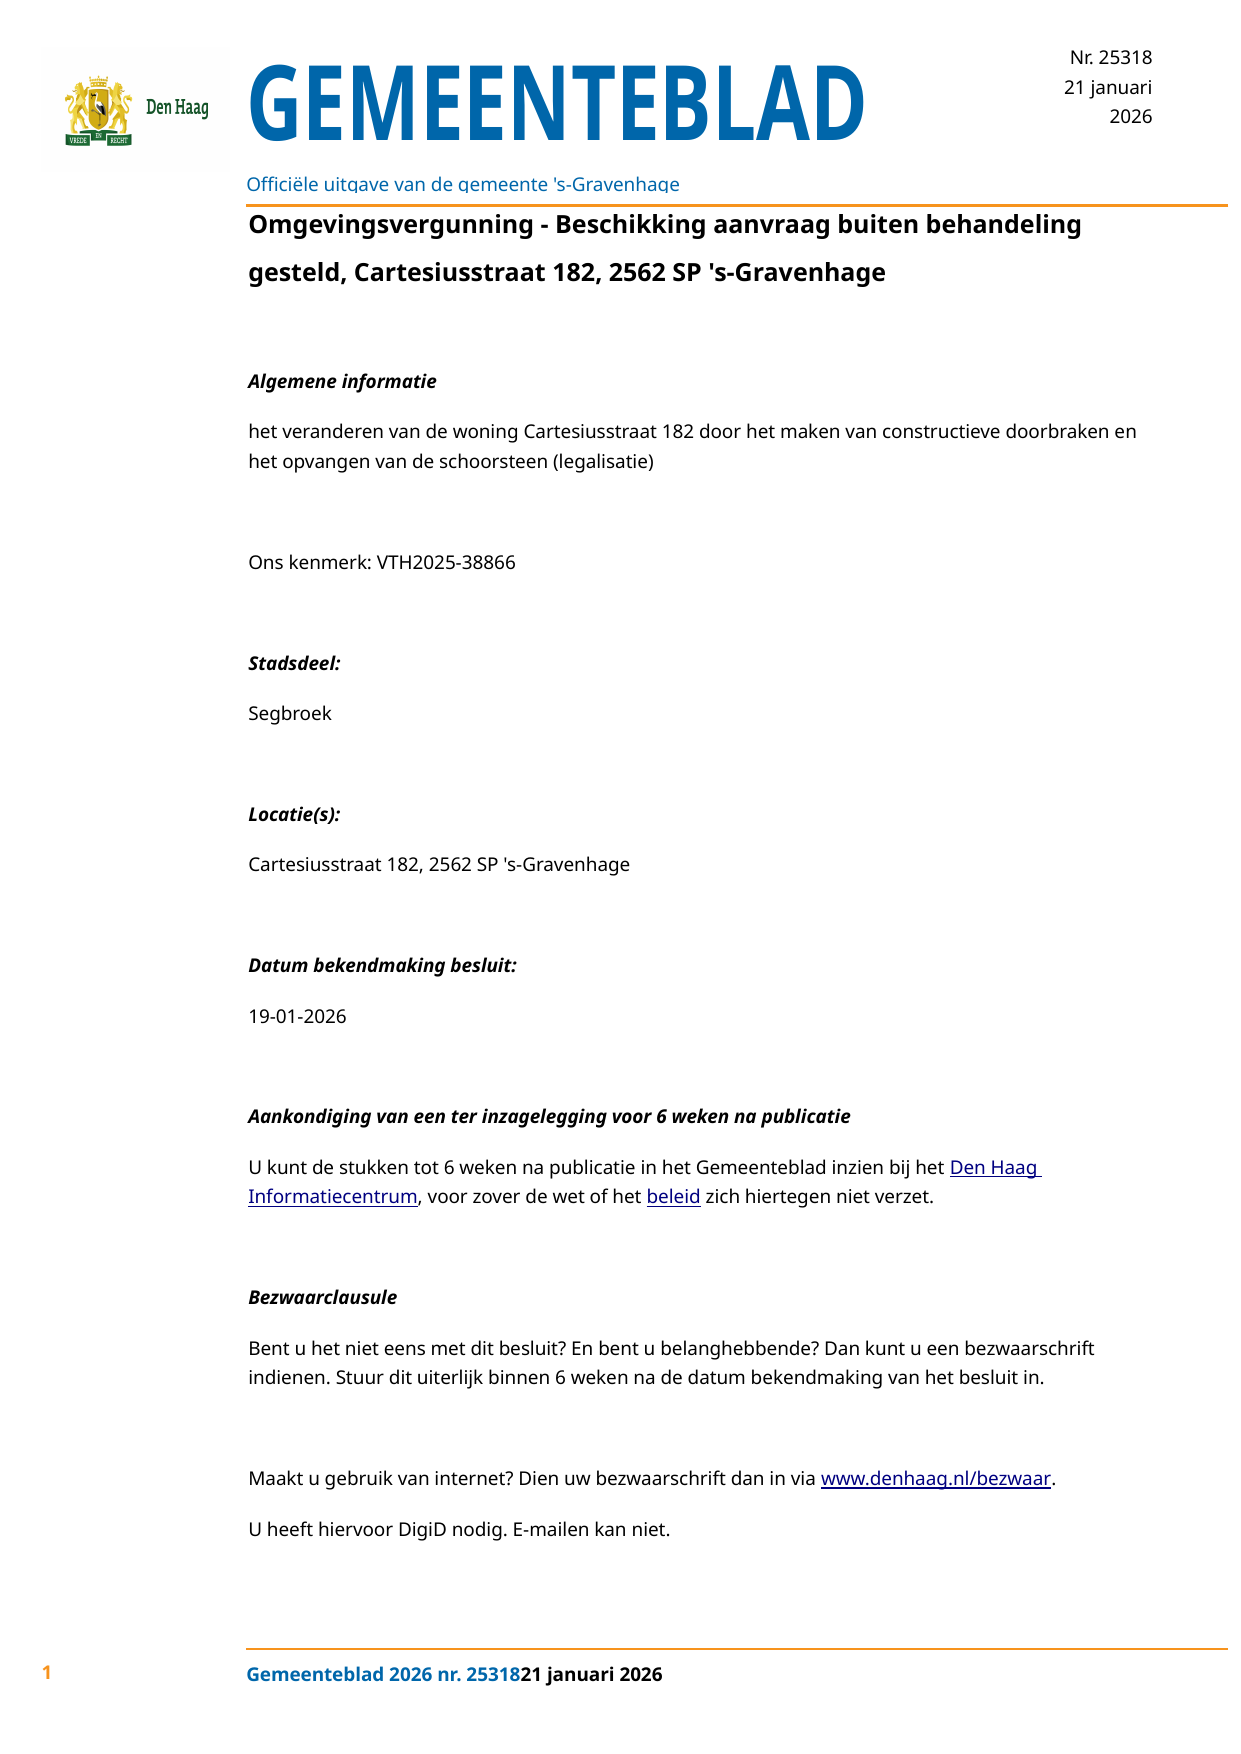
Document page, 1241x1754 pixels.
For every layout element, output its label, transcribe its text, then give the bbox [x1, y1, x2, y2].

text Omgevingsvergunning - Beschikking aanvraag buiten behandeling gesteld, Cartesiusstraat 182, 2562 SP 's-Gravenhage [248, 207, 1152, 288]
text Datum bekendmaking besluit: [248, 952, 1152, 978]
text U heeft hiervoor DigiD nodig. E-mailen kan niet. [248, 1516, 1152, 1542]
text Segbroek [248, 700, 1152, 726]
text Locatie(s): [248, 801, 1152, 827]
text Cartesiusstraat 182, 2562 SP 's-Gravenhage [248, 852, 1152, 877]
text het veranderen van de woning Cartesiusstraat 182 door het maken van constructieve doorbraken en het opvangen van de schoorsteen (legalisatie) [248, 419, 1152, 474]
text Ons kenmerk: VTH2025-38866 [248, 549, 1152, 575]
text Algemene informatie [248, 368, 1152, 394]
text Maakt u gebruik van internet? Dien uw bezwaarschrift dan in via www.denhaag.nl/bezwaar. [248, 1465, 1152, 1491]
text Stadsdeel: [248, 650, 1152, 676]
text Bezwaarclausule [248, 1284, 1152, 1310]
text Aankondiging van een ter inzagelegging voor 6 weken na publicatie [248, 1104, 1152, 1129]
picture [41, 47, 231, 172]
text Bent u het niet eens met dit besluit? En bent u belanghebbende? Dan kunt u een bezwaarschrift indienen. Stuur dit uiterlijk binnen 6 weken na de datum bekendmaking van het besluit in. [248, 1335, 1152, 1390]
text U kunt de stukken tot 6 weken na publicatie in het Gemeenteblad inzien bij het Den Haag Informatiecentrum, voor zover de wet of het beleid zich hiertegen niet verzet. [248, 1154, 1152, 1209]
text 19-01-2026 [248, 1003, 1152, 1029]
